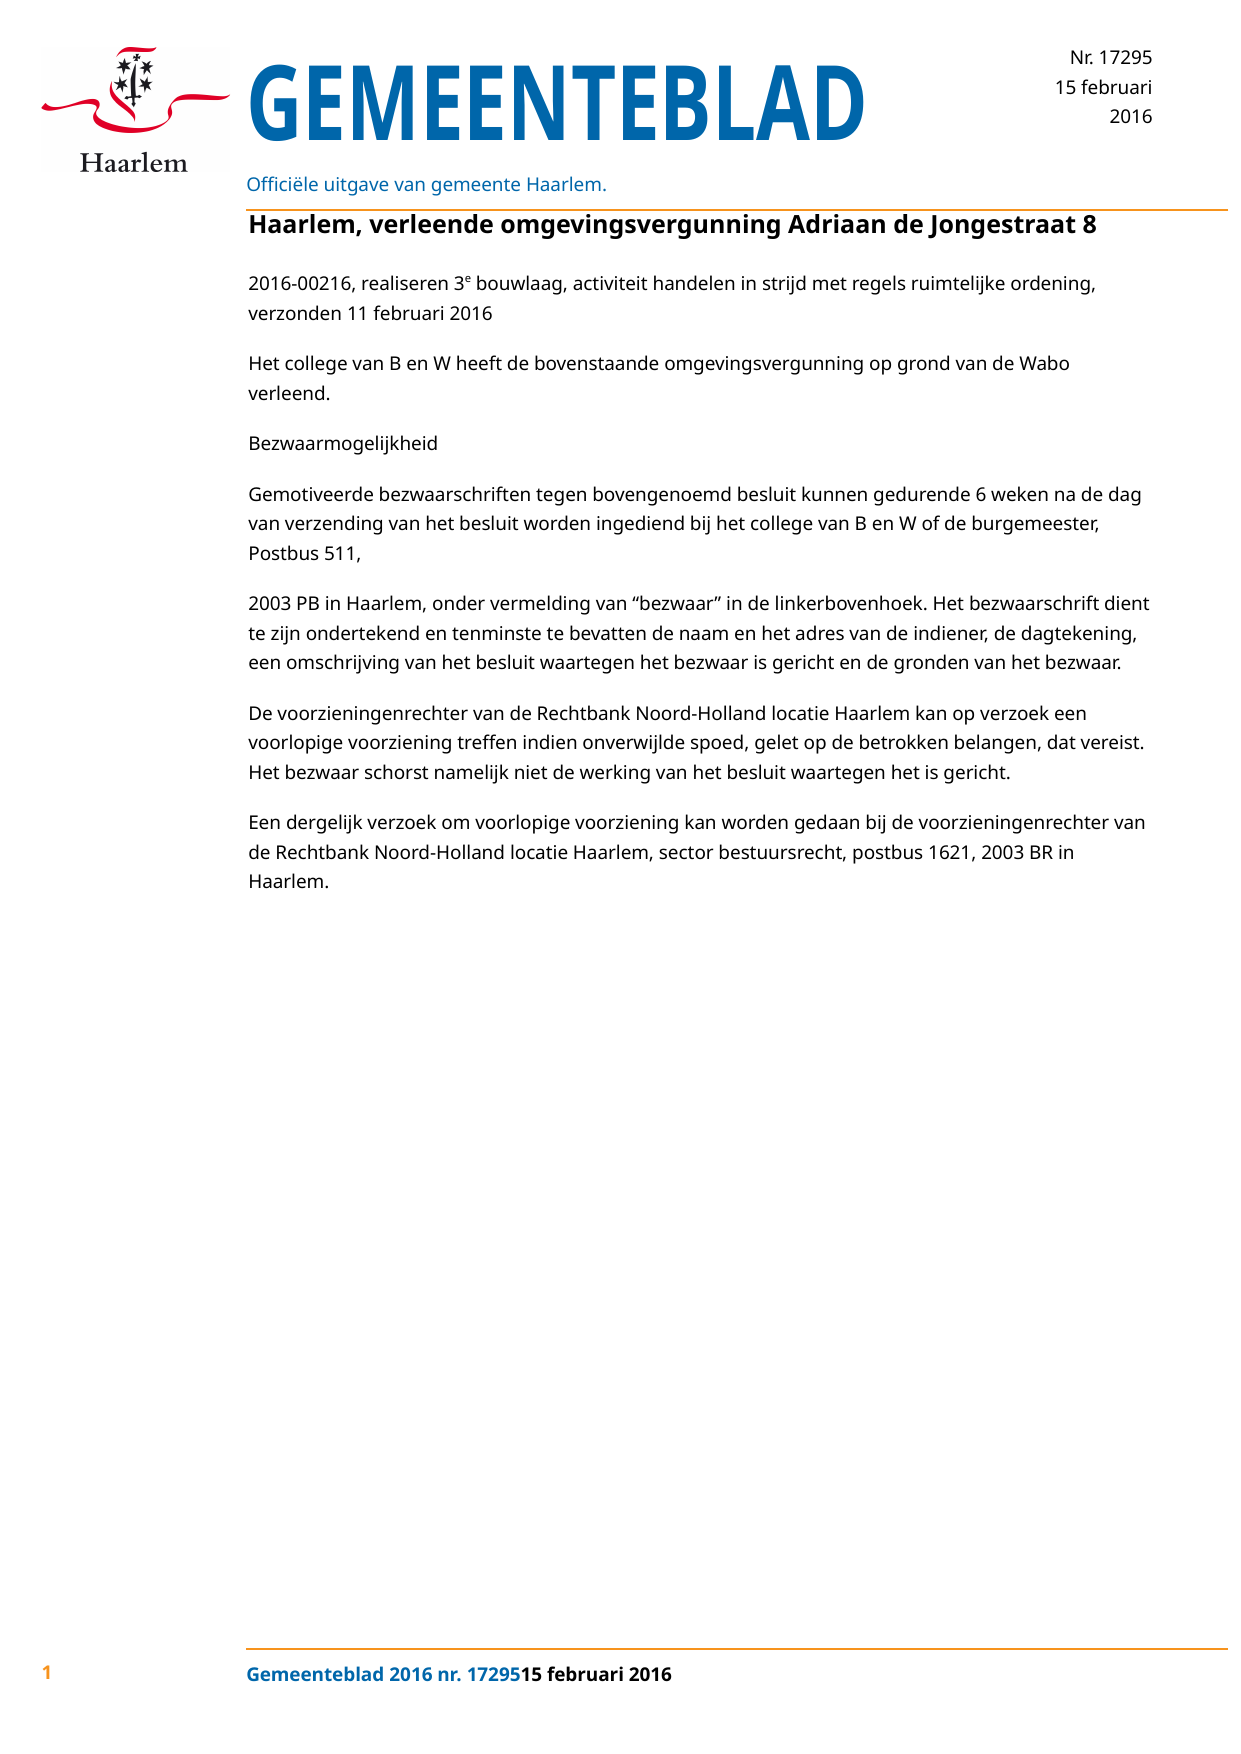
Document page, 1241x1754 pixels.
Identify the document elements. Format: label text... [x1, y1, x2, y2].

text Het college van B en W heeft de bovenstaande omgevingsvergunning op grond van de Wabo verleend. [248, 350, 1152, 406]
text Bezwaarmogelijkheid [248, 430, 1152, 456]
text Een dergelijk verzoek om voorlopige voorziening kan worden gedaan bij de voorzieningenrechter van de Rechtbank Noord-Holland locatie Haarlem, sector bestuursrecht, postbus 1621, 2003 BR in Haarlem. [248, 809, 1152, 894]
picture [41, 47, 231, 172]
text De voorzieningenrechter van de Rechtbank Noord-Holland locatie Haarlem kan op verzoek een voorlopige voorziening treffen indien onverwijlde spoed, gelet op de betrokken belangen, dat vereist. Het bezwaar schorst namelijk niet de werking van het besluit waartegen het is gericht. [248, 700, 1152, 785]
text 2003 PB in Haarlem, onder vermelding van “bezwaar” in de linkerbovenhoek. Het bezwaarschrift dient te zijn ondertekend en tenminste te bevatten de naam en het adres van de indiener, de dagtekening, een omschrijving van het besluit waartegen het bezwaar is gericht en de gronden van het bezwaar. [248, 590, 1152, 675]
text Haarlem, verleende omgevingsvergunning Adriaan de Jongestraat 8 [248, 211, 1152, 241]
text 2016-00216, realiseren 3e bouwlaag, activiteit handelen in strijd met regels ruimtelijke ordening, verzonden 11 februari 2016 [248, 270, 1152, 326]
text Gemotiveerde bezwaarschriften tegen bovengenoemd besluit kunnen gedurende 6 weken na de dag van verzending van het besluit worden ingediend bij het college van B en W of de burgemeester, Postbus 511, [248, 481, 1152, 566]
